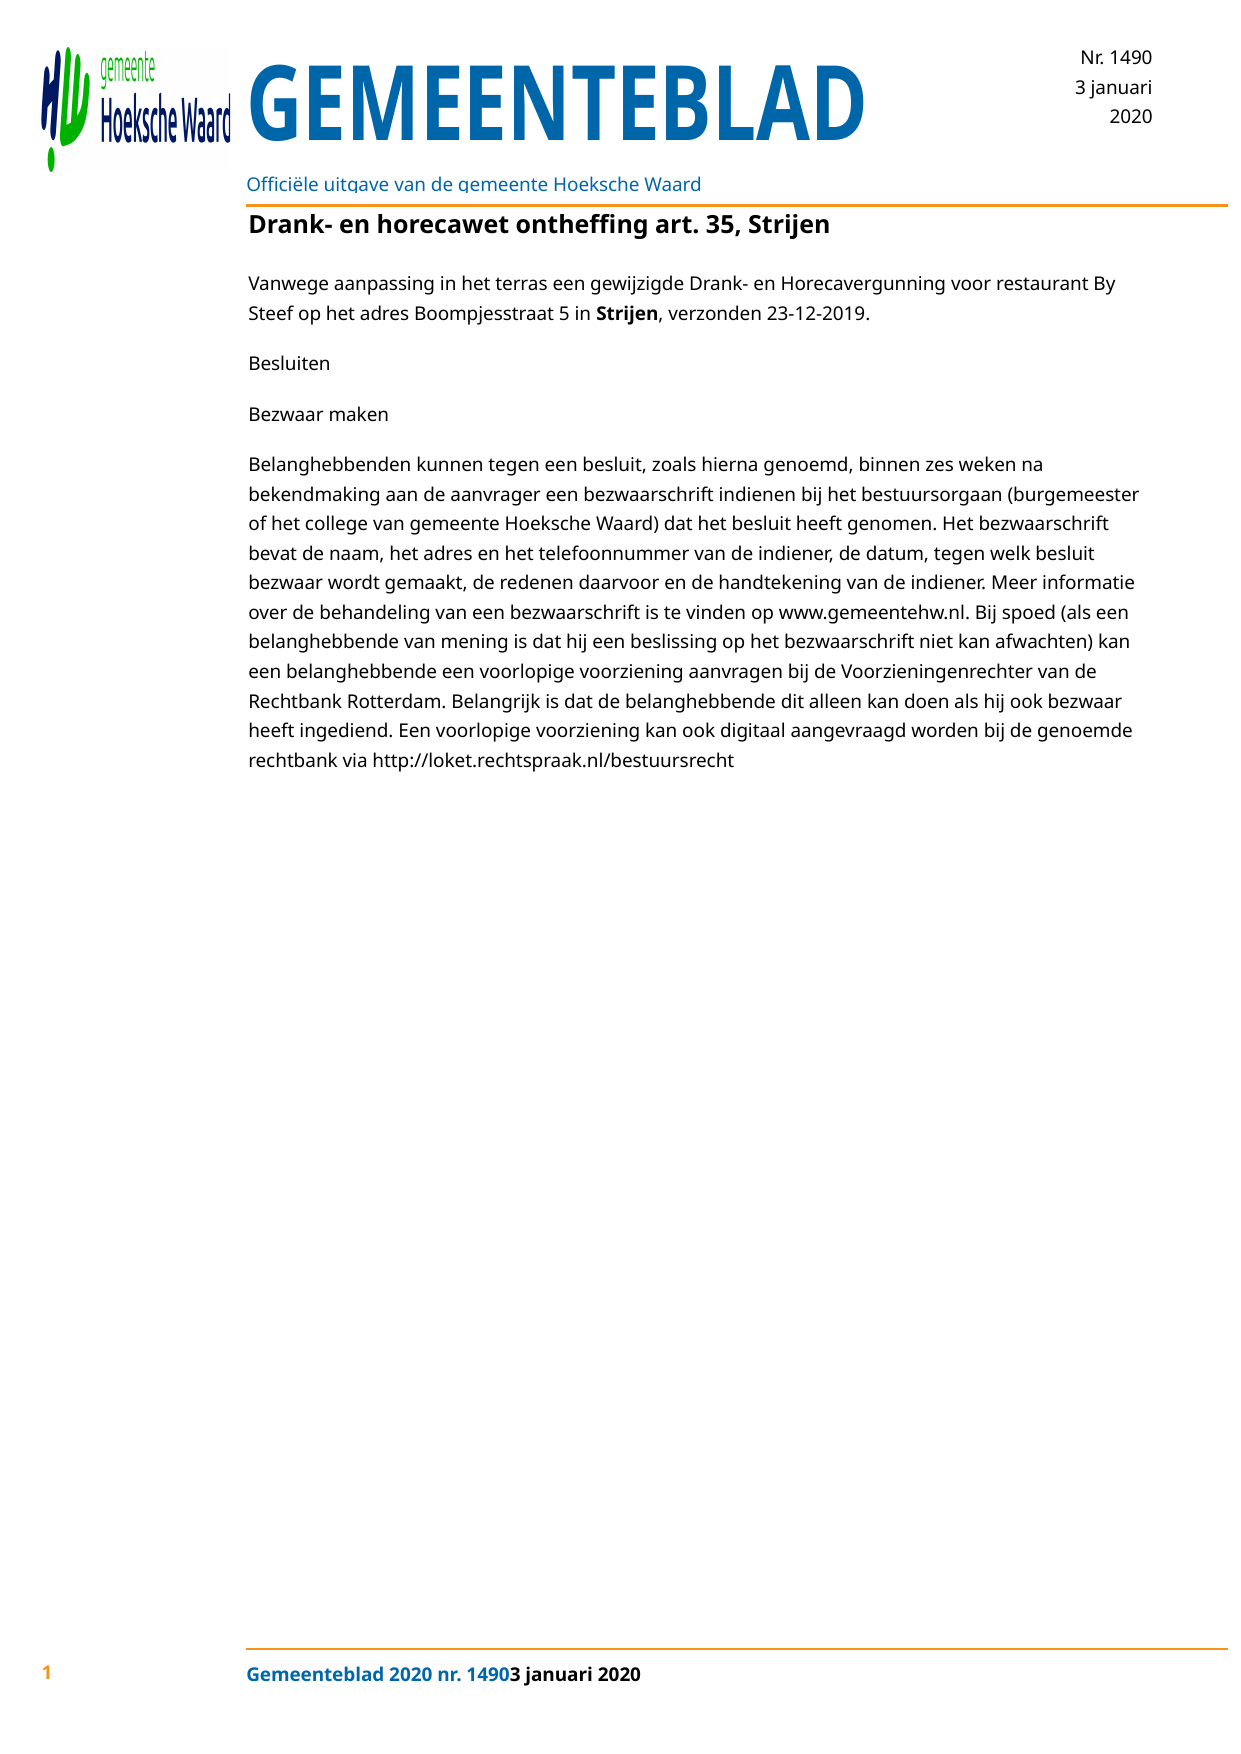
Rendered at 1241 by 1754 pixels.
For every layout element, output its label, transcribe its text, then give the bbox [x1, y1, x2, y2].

text Bezwaar maken [248, 401, 1152, 426]
text Drank- en horecawet ontheffing art. 35, Strijen [248, 207, 1152, 241]
picture [41, 47, 231, 172]
text Besluiten [248, 350, 1152, 376]
text Vanwege aanpassing in het terras een gewijzigde Drank- en Horecavergunning voor restaurant By Steef op het adres Boompjesstraat 5 in Strijen, verzonden 23-12-2019. [248, 270, 1152, 326]
text Belanghebbenden kunnen tegen een besluit, zoals hierna genoemd, binnen zes weken na bekendmaking aan de aanvrager een bezwaarschrift indienen bij het bestuursorgaan (burgemeester of het college van gemeente Hoeksche Waard) dat het besluit heeft genomen. Het bezwaarschrift bevat de naam, het adres en het telefoonnummer van de indiener, de datum, tegen welk besluit bezwaar wordt gemaakt, de redenen daarvoor en de handtekening van de indiener. Meer informatie over de behandeling van een bezwaarschrift is te vinden op www.gemeentehw.nl. Bij spoed (als een belanghebbende van mening is dat hij een beslissing op het bezwaarschrift niet kan afwachten) kan een belanghebbende een voorlopige voorziening aanvragen bij de Voorzieningenrechter van de Rechtbank Rotterdam. Belangrijk is dat de belanghebbende dit alleen kan doen als hij ook bezwaar heeft ingediend. Een voorlopige voorziening kan ook digitaal aangevraagd worden bij de genoemde rechtbank via http://loket.rechtspraak.nl/bestuursrecht [248, 451, 1152, 773]
